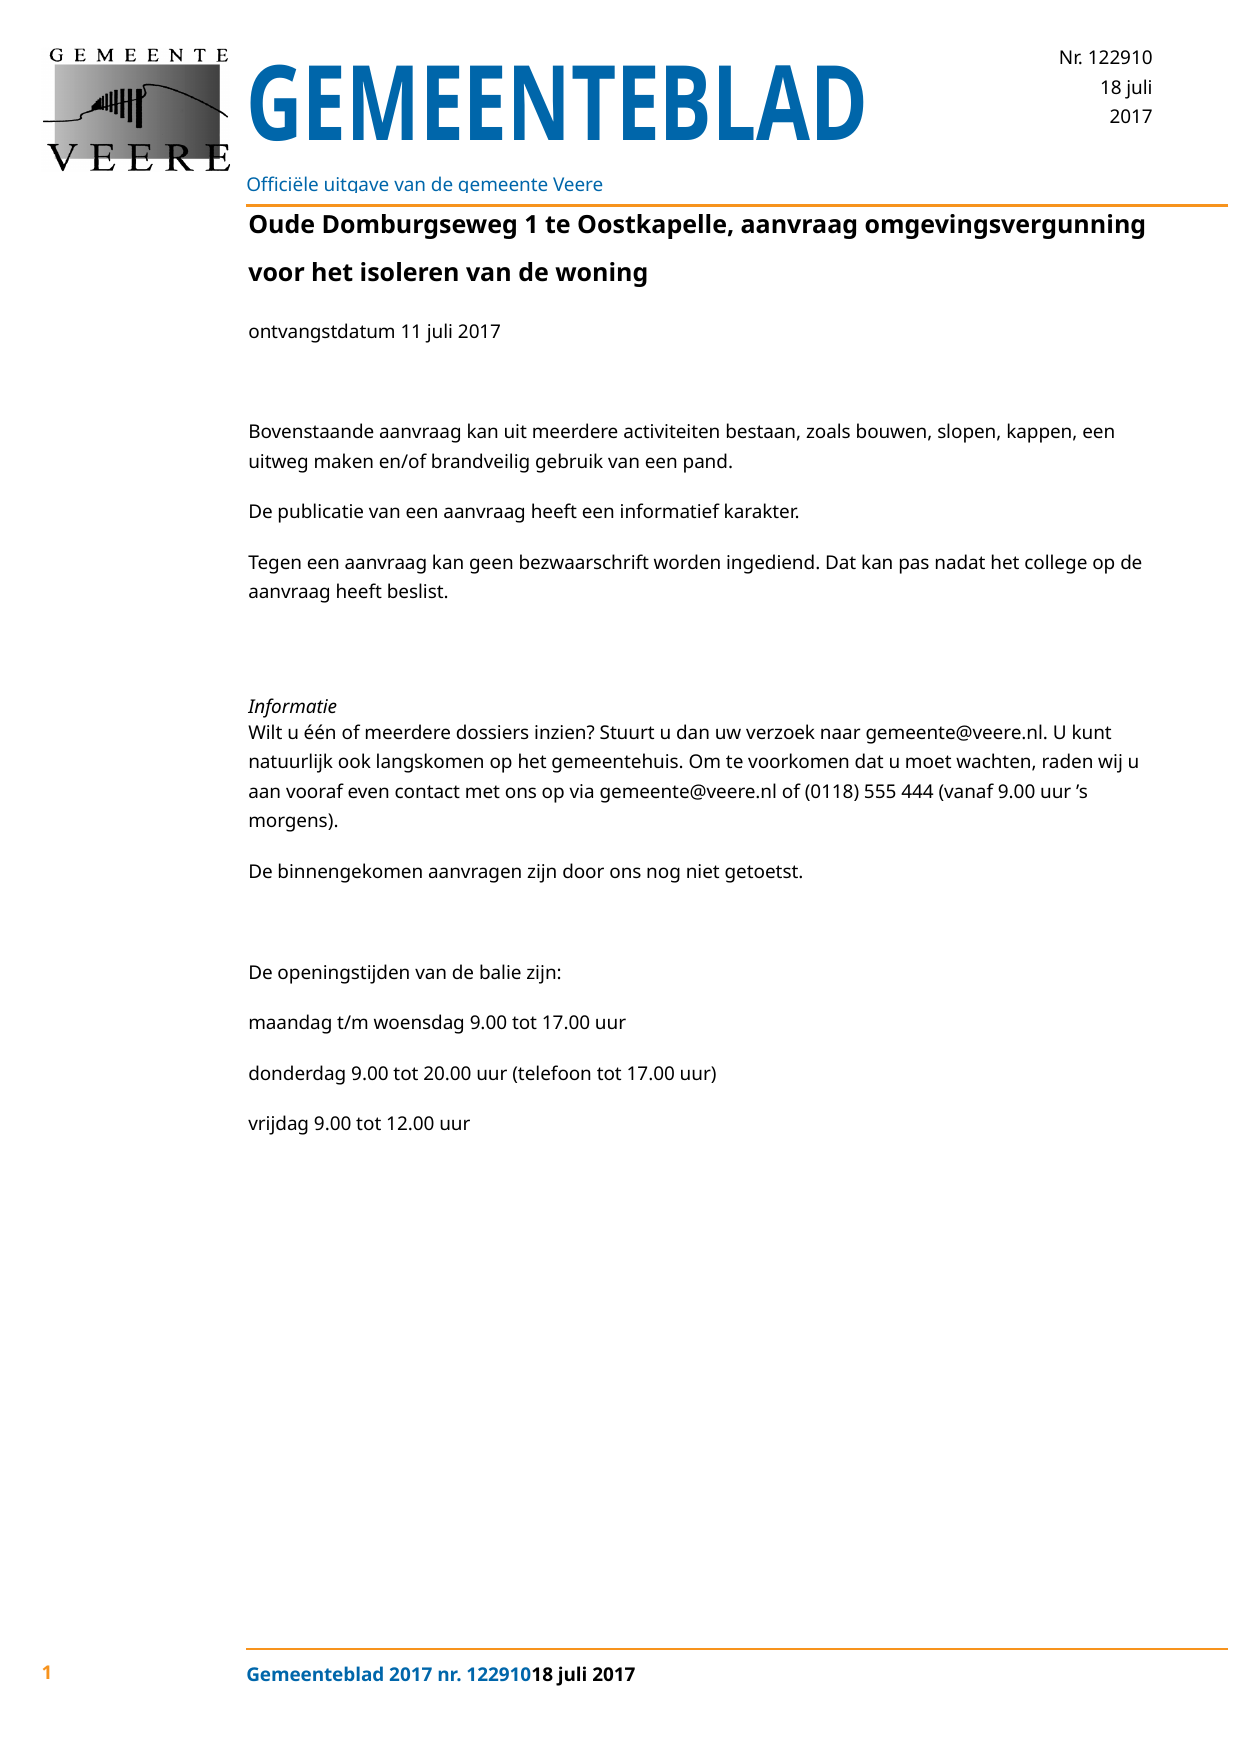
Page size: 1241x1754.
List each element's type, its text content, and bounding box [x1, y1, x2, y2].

text De binnengekomen aanvragen zijn door ons nog niet getoetst. [248, 858, 1152, 884]
text Tegen een aanvraag kan geen bezwaarschrift worden ingediend. Dat kan pas nadat het college op de aanvraag heeft beslist. [248, 549, 1152, 604]
text Informatie [248, 693, 1152, 719]
text De openingstijden van de balie zijn: [248, 959, 1152, 984]
text maandag t/m woensdag 9.00 tot 17.00 uur [248, 1009, 1152, 1035]
text vrijdag 9.00 tot 12.00 uur [248, 1110, 1152, 1136]
picture [41, 47, 231, 172]
text Oude Domburgseweg 1 te Oostkapelle, aanvraag omgevingsvergunning voor het isoleren van de woning [248, 207, 1152, 288]
text ontvangstdatum 11 juli 2017 [248, 318, 1152, 344]
text De publicatie van een aanvraag heeft een informatief karakter. [248, 499, 1152, 524]
text Bovenstaande aanvraag kan uit meerdere activiteiten bestaan, zoals bouwen, slopen, kappen, een uitweg maken en/of brandveilig gebruik van een pand. [248, 419, 1152, 474]
text donderdag 9.00 tot 20.00 uur (telefoon tot 17.00 uur) [248, 1060, 1152, 1085]
text Wilt u één of meerdere dossiers inzien? Stuurt u dan uw verzoek naar gemeente@veere.nl. U kunt natuurlijk ook langskomen op het gemeentehuis. Om te voorkomen dat u moet wachten, raden wij u aan vooraf even contact met ons op via gemeente@veere.nl of (0118) 555 444 (vanaf 9.00 uur ’s morgens). [248, 719, 1152, 833]
